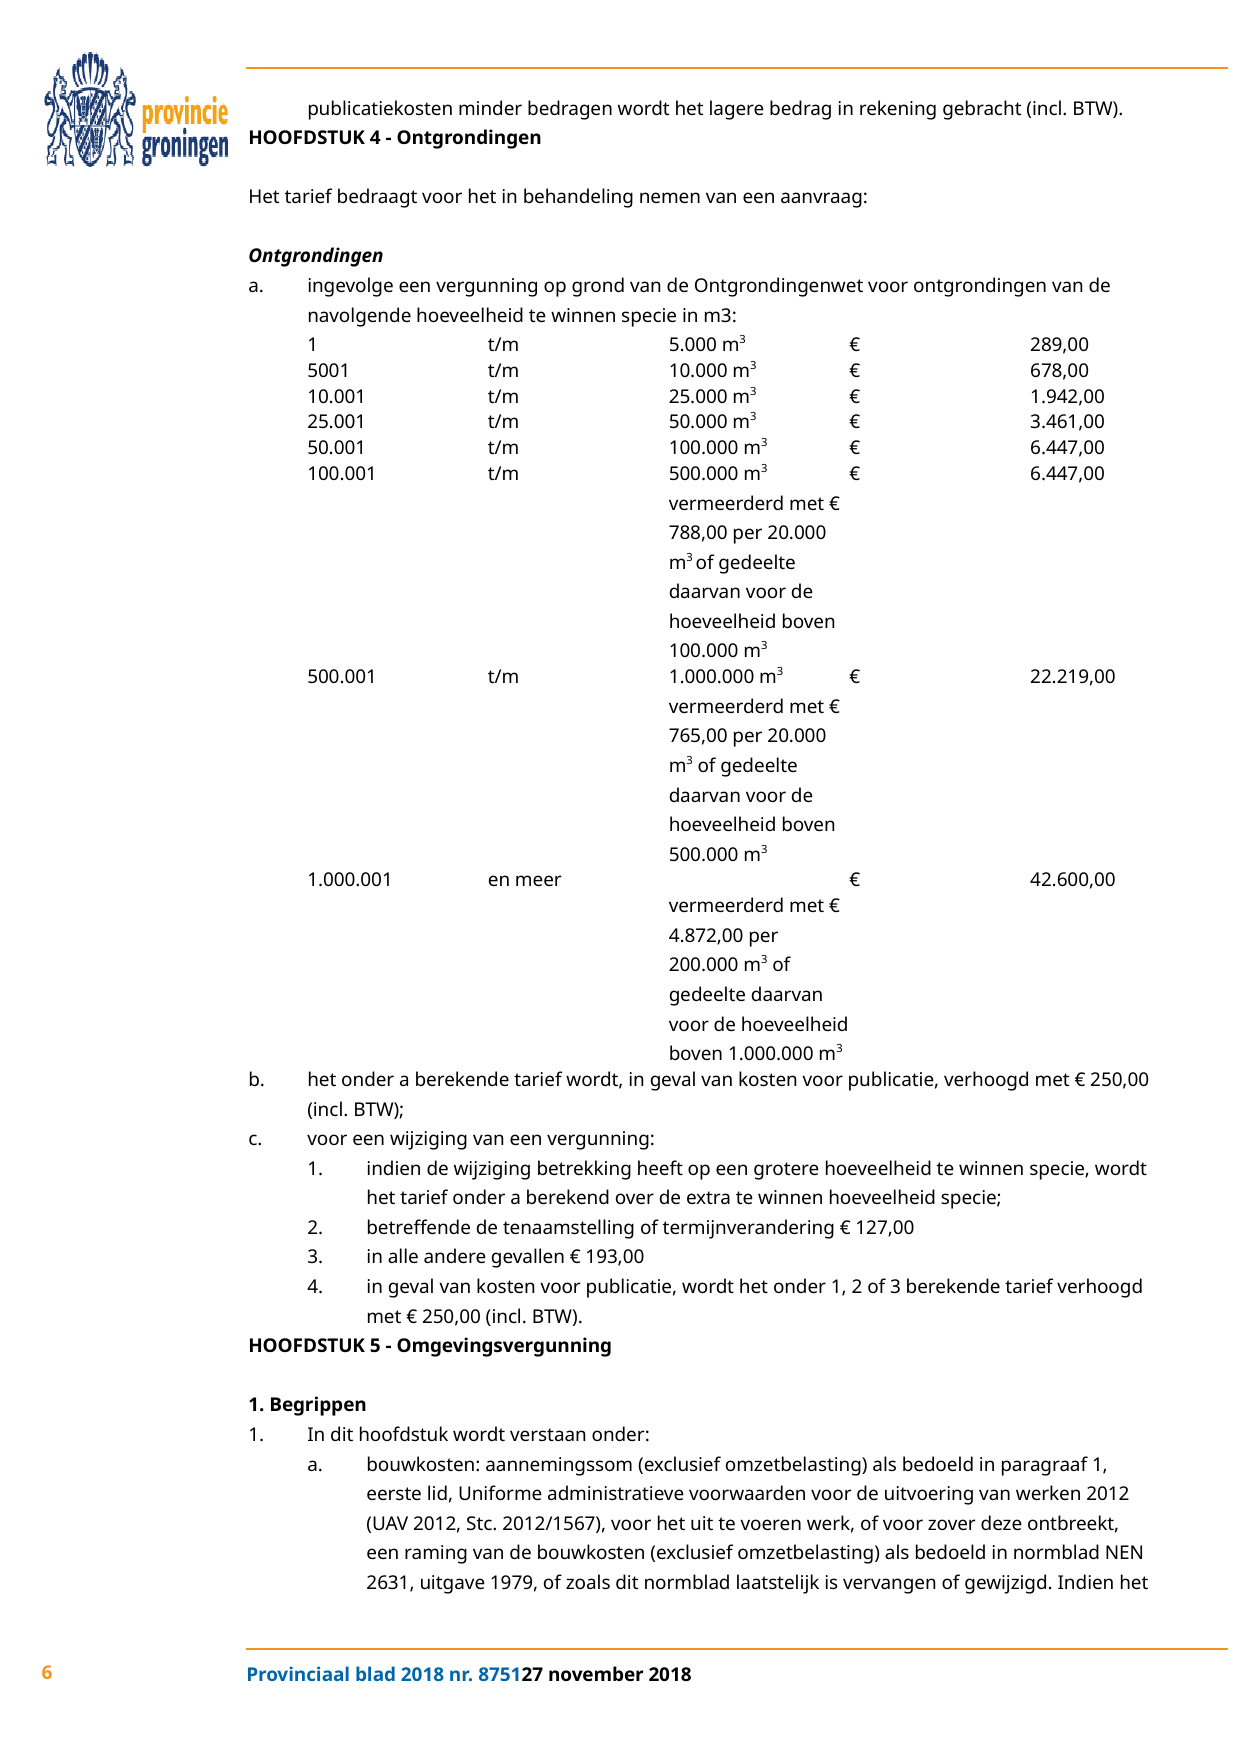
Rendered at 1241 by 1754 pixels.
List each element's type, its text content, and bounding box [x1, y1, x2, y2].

table_cell 100.001 [307, 460, 488, 663]
table_cell 50.001 [307, 435, 488, 460]
table_cell 1.942,00 [1030, 383, 1211, 409]
list het onder a berekende tarief wordt, in geval van kosten voor publicatie, verhoogd met € 250,00 (incl. BTW); [248, 1066, 1152, 1121]
table_cell € [849, 409, 1030, 434]
table_cell € [849, 383, 1030, 409]
table_cell 100.000 m3 [669, 435, 849, 460]
table_cell 25.000 m3 [669, 383, 849, 409]
list betreffende de tenaamstelling of termijnverandering € 127,00 [307, 1214, 1152, 1240]
table_cell 10.001 [307, 383, 488, 409]
table_cell t/m [488, 435, 668, 460]
table_cell 500.000 m3 vermeerderd met € 788,00 per 20.000 m3 of gedeelte daarvan voor de hoeveelheid boven 100.000 m3 [669, 460, 849, 663]
table_cell 25.001 [307, 409, 488, 434]
table_header 289,00 [1030, 332, 1211, 357]
table_cell [488, 893, 668, 1066]
list voor een wijziging van een vergunning: [248, 1125, 1152, 1151]
text HOOFDSTUK 5 - Omgevingsvergunning [248, 1332, 1152, 1358]
table_cell t/m [488, 357, 668, 383]
list in geval van kosten voor publicatie, wordt het onder 1, 2 of 3 berekende tarief verhoogd met € 250,00 (incl. BTW). [307, 1273, 1152, 1328]
table_cell € [849, 867, 1030, 892]
table_cell 42.600,00 [1030, 867, 1211, 892]
table_header 1 [307, 332, 488, 357]
table_cell € [849, 460, 1030, 663]
table_cell € [849, 357, 1030, 383]
text Ontgrondingen [248, 243, 1152, 268]
table_cell t/m [488, 409, 668, 434]
table_cell [849, 893, 1030, 1066]
table_cell t/m [488, 460, 668, 663]
table_cell € [849, 435, 1030, 460]
table_cell 1.000.001 [307, 867, 488, 892]
text HOOFDSTUK 4 - Ontgrondingen [248, 124, 1152, 150]
table_cell € [849, 664, 1030, 867]
list In dit hoofdstuk wordt verstaan onder: [248, 1421, 1152, 1447]
table_cell 50.000 m3 [669, 409, 849, 434]
list indien de wijziging betrekking heeft op een grotere hoeveelheid te winnen specie, wordt het tarief onder a berekend over de extra te winnen hoeveelheid specie; [307, 1155, 1152, 1210]
picture [41, 47, 231, 172]
table_cell 1.000.000 m3 vermeerderd met € 765,00 per 20.000 m3 of gedeelte daarvan voor de hoeveelheid boven 500.000 m3 [669, 664, 849, 867]
list ingevolge een vergunning op grond van de Ontgrondingenwet voor ontgrondingen van de navolgende hoeveelheid te winnen specie in m3: [248, 272, 1152, 328]
text Het tarief bedraagt voor het in behandeling nemen van een aanvraag: [248, 183, 1152, 209]
table_cell 6.447,00 [1030, 435, 1211, 460]
list publicatiekosten minder bedragen wordt het lagere bedrag in rekening gebracht (incl. BTW). [248, 95, 1152, 121]
table_cell 6.447,00 [1030, 460, 1211, 663]
table_cell 678,00 [1030, 357, 1211, 383]
table_cell t/m [488, 383, 668, 409]
table_cell t/m [488, 664, 668, 867]
table_cell [669, 867, 849, 892]
table_cell en meer [488, 867, 668, 892]
table_cell 22.219,00 [1030, 664, 1211, 867]
table_header 5.000 m3 [669, 332, 849, 357]
table_cell [307, 893, 488, 1066]
table_cell 10.000 m3 [669, 357, 849, 383]
table_cell vermeerderd met € 4.872,00 per 200.000 m3 of gedeelte daarvan voor de hoeveelheid boven 1.000.000 m3 [669, 893, 849, 1066]
table_header € [849, 332, 1030, 357]
list bouwkosten: aannemingssom (exclusief omzetbelasting) als bedoeld in paragraaf 1, eerste lid, Uniforme administratieve voorwaarden voor de uitvoering van werken 2012 (UAV 2012, Stc. 2012/1567), voor het uit te voeren werk, of voor zover deze ontbreekt, een raming van de bouwkosten (exclusief omzetbelasting) als bedoeld in normblad NEN 2631, uitgave 1979, of zoals dit normblad laatstelijk is vervangen of gewijzigd. Indien het [307, 1451, 1152, 1595]
table_cell 3.461,00 [1030, 409, 1211, 434]
table_cell [1030, 893, 1211, 1066]
text 1. Begrippen [248, 1392, 1152, 1417]
table_cell 5001 [307, 357, 488, 383]
list in alle andere gevallen € 193,00 [307, 1244, 1152, 1269]
table_header t/m [488, 332, 668, 357]
table_cell 500.001 [307, 664, 488, 867]
